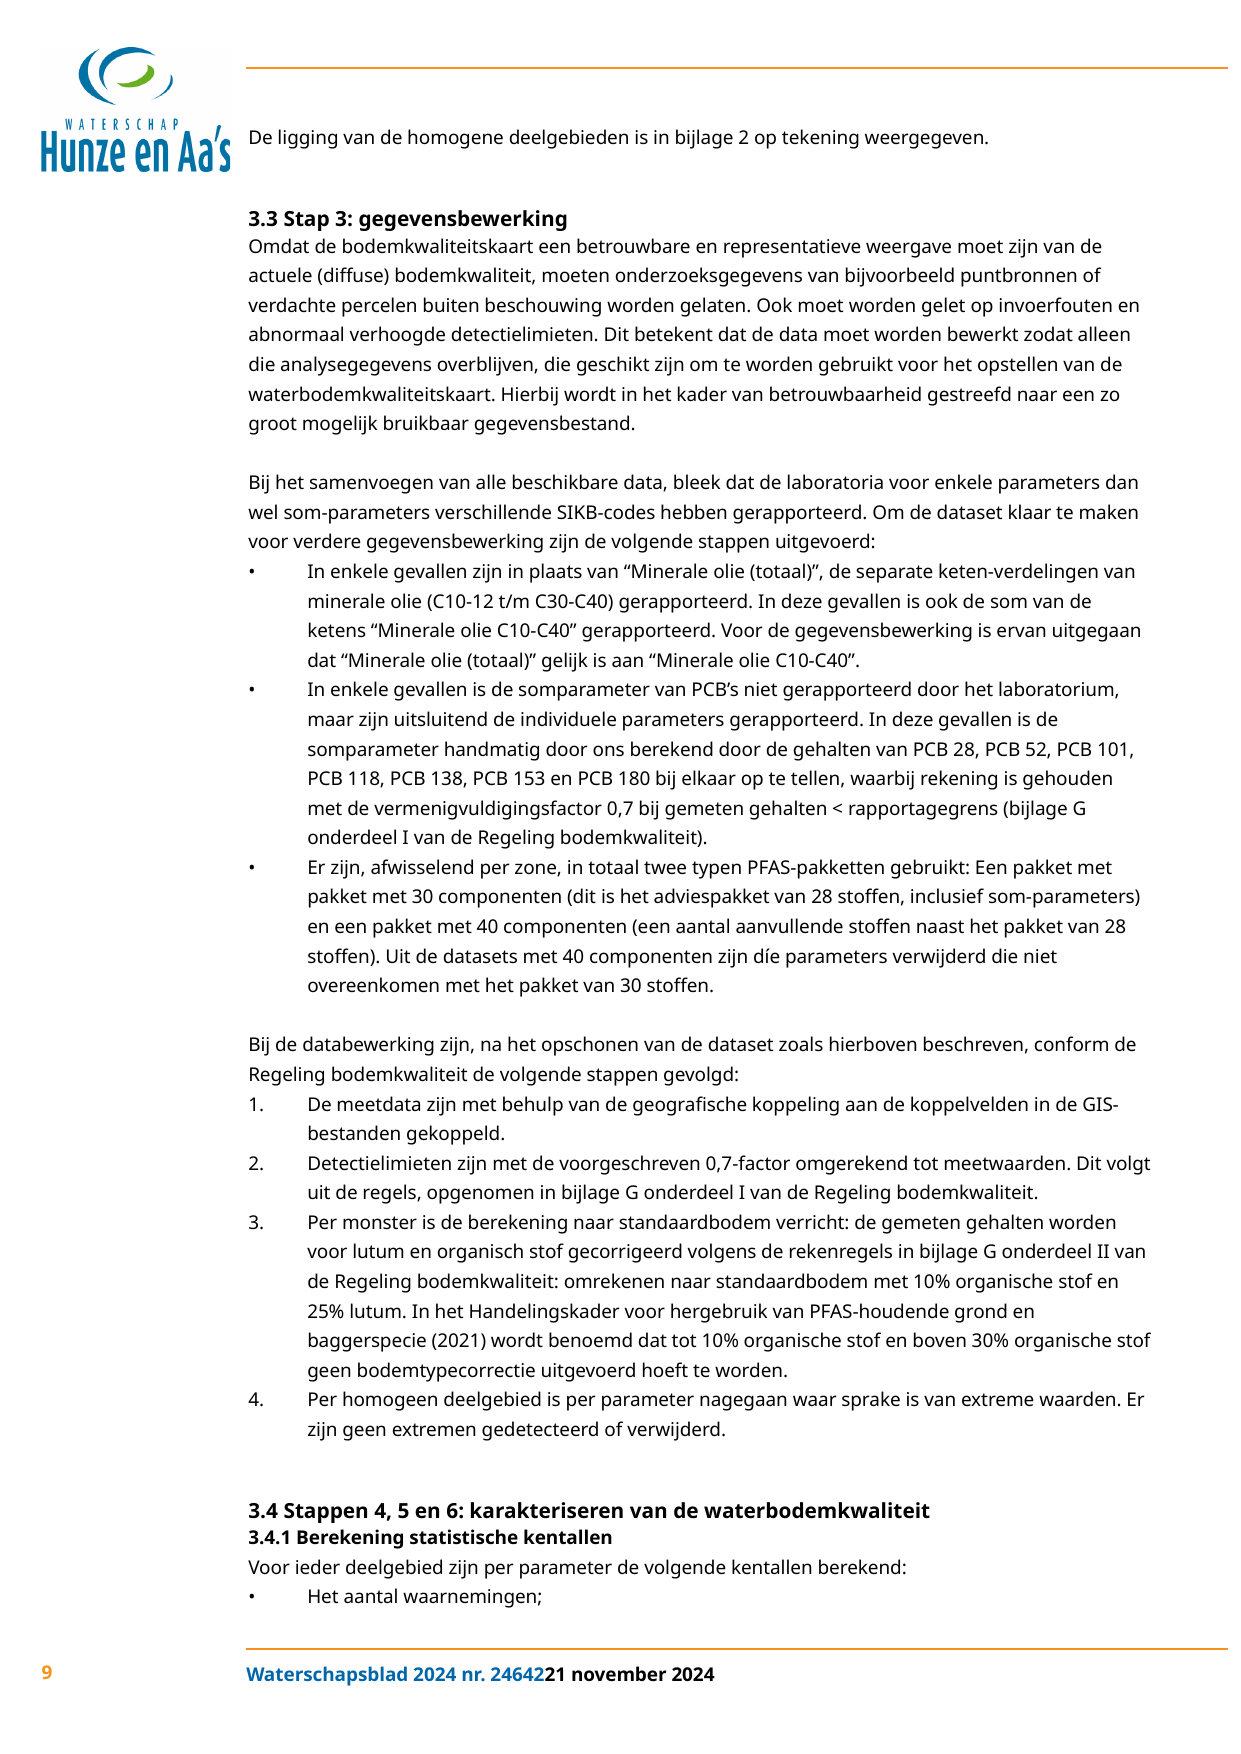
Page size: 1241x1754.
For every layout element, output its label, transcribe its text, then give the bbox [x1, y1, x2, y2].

list In enkele gevallen is de somparameter van PCB’s niet gerapporteerd door het laboratorium, maar zijn uitsluitend de individuele parameters gerapporteerd. In deze gevallen is de somparameter handmatig door ons berekend door de gehalten van PCB 28, PCB 52, PCB 101, PCB 118, PCB 138, PCB 153 en PCB 180 bij elkaar op te tellen, waarbij rekening is gehouden met de vermenigvuldigingsfactor 0,7 bij gemeten gehalten < rapportagegrens (bijlage G onderdeel I van de Regeling bodemkwaliteit). [248, 677, 1152, 850]
text Omdat de bodemkwaliteitskaart een betrouwbare en representatieve weergave moet zijn van de actuele (diffuse) bodemkwaliteit, moeten onderzoeksgegevens van bijvoorbeeld puntbronnen of verdachte percelen buiten beschouwing worden gelaten. Ook moet worden gelet op invoerfouten en abnormaal verhoogde detectielimieten. Dit betekent dat de data moet worden bewerkt zodat alleen die analysegegevens overblijven, die geschikt zijn om te worden gebruikt voor het opstellen van de waterbodemkwaliteitskaart. Hierbij wordt in het kader van betrouwbaarheid gestreefd naar een zo groot mogelijk bruikbaar gegevensbestand. [248, 233, 1152, 436]
picture [41, 47, 231, 172]
text 3.3 Stap 3: gegevensbewerking [248, 204, 1152, 233]
list Per monster is de berekening naar standaardbodem verricht: de gemeten gehalten worden voor lutum en organisch stof gecorrigeerd volgens de rekenregels in bijlage G onderdeel II van de Regeling bodemkwaliteit: omrekenen naar standaardbodem met 10% organische stof en 25% lutum. In het Handelingskader voor hergebruik van PFAS-houdende grond en baggerspecie (2021) wordt benoemd dat tot 10% organische stof en boven 30% organische stof geen bodemtypecorrectie uitgevoerd hoeft te worden. [248, 1209, 1152, 1383]
list Het aantal waarnemingen; [248, 1584, 1152, 1609]
text De ligging van de homogene deelgebieden is in bijlage 2 op tekening weergegeven. [248, 124, 1152, 150]
list De meetdata zijn met behulp van de geografische koppeling aan de koppelvelden in de GIS-bestanden gekoppeld. [248, 1091, 1152, 1146]
text Bij het samenvoegen van alle beschikbare data, bleek dat de laboratoria voor enkele parameters dan wel som-parameters verschillende SIKB-codes hebben gerapporteerd. Om de dataset klaar te maken voor verdere gegevensbewerking zijn de volgende stappen uitgevoerd: [248, 469, 1152, 554]
text 3.4 Stappen 4, 5 en 6: karakteriseren van de waterbodemkwaliteit [248, 1496, 1152, 1524]
text Voor ieder deelgebied zijn per parameter de volgende kentallen berekend: [248, 1554, 1152, 1580]
text 3.4.1 Berekening statistische kentallen [248, 1524, 1152, 1550]
picture [47, 154, 51, 172]
list Detectielimieten zijn met de voorgeschreven 0,7-factor omgerekend tot meetwaarden. Dit volgt uit de regels, opgenomen in bijlage G onderdeel I van de Regeling bodemkwaliteit. [248, 1150, 1152, 1205]
picture [226, 145, 231, 156]
text Bij de databewerking zijn, na het opschonen van de dataset zoals hierboven beschreven, conform de Regeling bodemkwaliteit de volgende stappen gevolgd: [248, 1032, 1152, 1087]
list Per homogeen deelgebied is per parameter nagegaan waar sprake is van extreme waarden. Er zijn geen extremen gedetecteerd of verwijderd. [248, 1387, 1152, 1442]
list Er zijn, afwisselend per zone, in totaal twee typen PFAS-pakketten gebruikt: Een pakket met pakket met 30 componenten (dit is het adviespakket van 28 stoffen, inclusief som-parameters) en een pakket met 40 componenten (een aantal aanvullende stoffen naast het pakket van 28 stoffen). Uit de datasets met 40 componenten zijn díe parameters verwijderd die niet overeenkomen met het pakket van 30 stoffen. [248, 854, 1152, 998]
picture [183, 163, 191, 172]
list In enkele gevallen zijn in plaats van “Minerale olie (totaal)”, de separate keten-verdelingen van minerale olie (C10-12 t/m C30-C40) gerapporteerd. In deze gevallen is ook de som van de ketens “Minerale olie C10-C40” gerapporteerd. Voor de gegevensbewerking is ervan uitgegaan dat “Minerale olie (totaal)” gelijk is aan “Minerale olie C10-C40”. [248, 558, 1152, 673]
